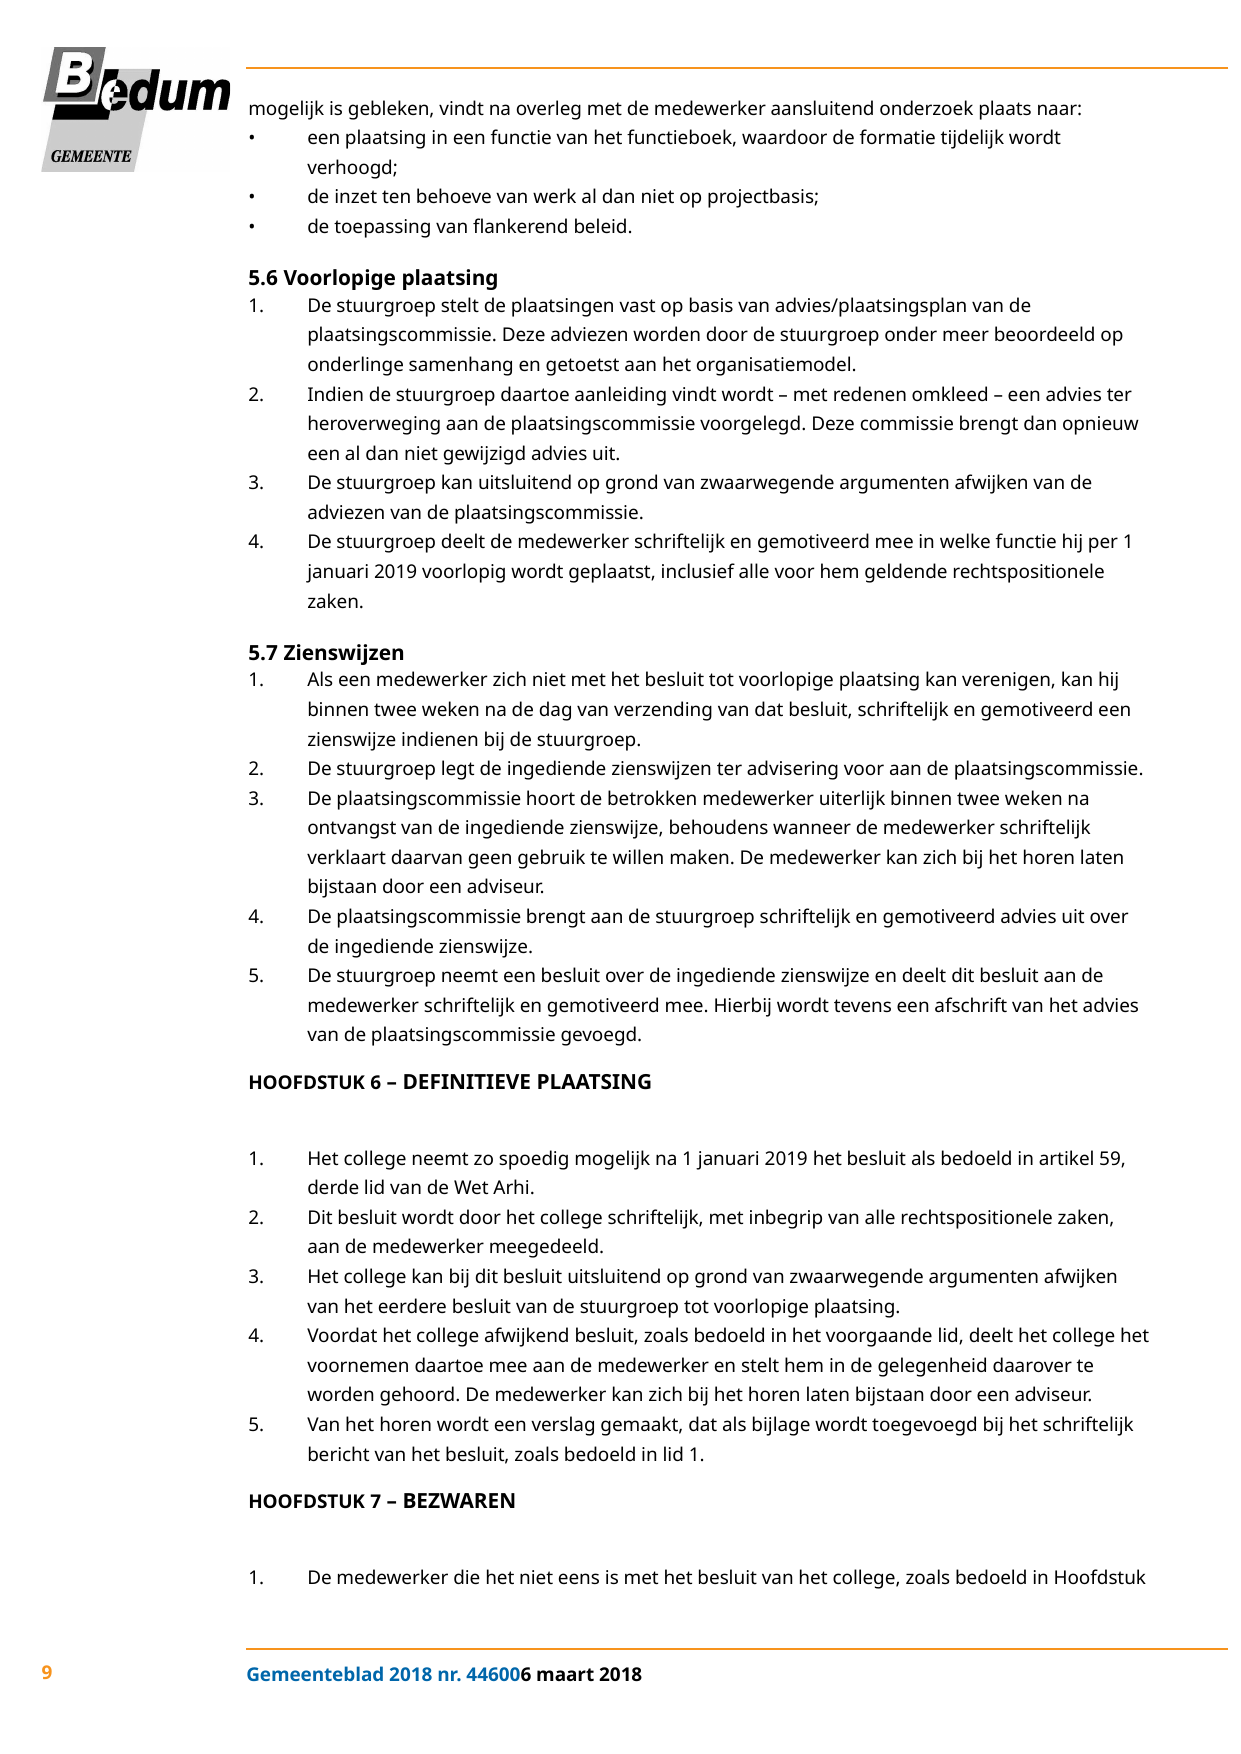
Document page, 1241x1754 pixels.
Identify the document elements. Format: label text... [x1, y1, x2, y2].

list Het college neemt zo spoedig mogelijk na 1 januari 2019 het besluit als bedoeld in artikel 59, derde lid van de Wet Arhi. [248, 1145, 1152, 1200]
list Dit besluit wordt door het college schriftelijk, met inbegrip van alle rechtspositionele zaken, aan de medewerker meegedeeld. [248, 1204, 1152, 1259]
list De stuurgroep stelt de plaatsingen vast op basis van advies/plaatsingsplan van de plaatsingscommissie. Deze adviezen worden door de stuurgroep onder meer beoordeeld op onderlinge samenhang en getoetst aan het organisatiemodel. [248, 292, 1152, 377]
list De stuurgroep deelt de medewerker schriftelijk en gemotiveerd mee in welke functie hij per 1 januari 2019 voorlopig wordt geplaatst, inclusief alle voor hem geldende rechtspositionele zaken. [248, 529, 1152, 613]
text mogelijk is gebleken, vindt na overleg met de medewerker aansluitend onderzoek plaats naar: [248, 95, 1152, 121]
list De medewerker die het niet eens is met het besluit van het college, zoals bedoeld in Hoofdstuk [248, 1564, 1152, 1590]
list Van het horen wordt een verslag gemaakt, dat als bijlage wordt toegevoegd bij het schriftelijk bericht van het besluit, zoals bedoeld in lid 1. [248, 1411, 1152, 1467]
list de toepassing van flankerend beleid. [248, 213, 1152, 239]
list De plaatsingscommissie brengt aan de stuurgroep schriftelijk en gemotiveerd advies uit over de ingediende zienswijze. [248, 903, 1152, 959]
list Het college kan bij dit besluit uitsluitend op grond van zwaarwegende argumenten afwijken van het eerdere besluit van de stuurgroep tot voorlopige plaatsing. [248, 1263, 1152, 1319]
list De stuurgroep neemt een besluit over de ingediende zienswijze en deelt dit besluit aan de medewerker schriftelijk en gemotiveerd mee. Hierbij wordt tevens een afschrift van het advies van de plaatsingscommissie gevoegd. [248, 962, 1152, 1047]
picture [41, 47, 231, 172]
text HOOFDSTUK 7 – BEZWAREN [248, 1486, 1152, 1515]
list Als een medewerker zich niet met het besluit tot voorlopige plaatsing kan verenigen, kan hij binnen twee weken na de dag van verzending van dat besluit, schriftelijk en gemotiveerd een zienswijze indienen bij de stuurgroep. [248, 667, 1152, 752]
text 5.7 Zienswijzen [248, 638, 1152, 667]
list de inzet ten behoeve van werk al dan niet op projectbasis; [248, 183, 1152, 209]
list De stuurgroep legt de ingediende zienswijzen ter advisering voor aan de plaatsingscommissie. [248, 755, 1152, 781]
list De plaatsingscommissie hoort de betrokken medewerker uiterlijk binnen twee weken na ontvangst van de ingediende zienswijze, behoudens wanneer de medewerker schriftelijk verklaart daarvan geen gebruik te willen maken. De medewerker kan zich bij het horen laten bijstaan door een adviseur. [248, 785, 1152, 899]
list een plaatsing in een functie van het functieboek, waardoor de formatie tijdelijk wordt verhoogd; [248, 124, 1152, 180]
list De stuurgroep kan uitsluitend op grond van zwaarwegende argumenten afwijken van de adviezen van de plaatsingscommissie. [248, 469, 1152, 525]
text 5.6 Voorlopige plaatsing [248, 263, 1152, 292]
list Voordat het college afwijkend besluit, zoals bedoeld in het voorgaande lid, deelt het college het voornemen daartoe mee aan de medewerker en stelt hem in de gelegenheid daarover te worden gehoord. De medewerker kan zich bij het horen laten bijstaan door een adviseur. [248, 1322, 1152, 1407]
list Indien de stuurgroep daartoe aanleiding vindt wordt – met redenen omkleed – een advies ter heroverweging aan de plaatsingscommissie voorgelegd. Deze commissie brengt dan opnieuw een al dan niet gewijzigd advies uit. [248, 381, 1152, 466]
text HOOFDSTUK 6 – DEFINITIEVE PLAATSING [248, 1067, 1152, 1096]
